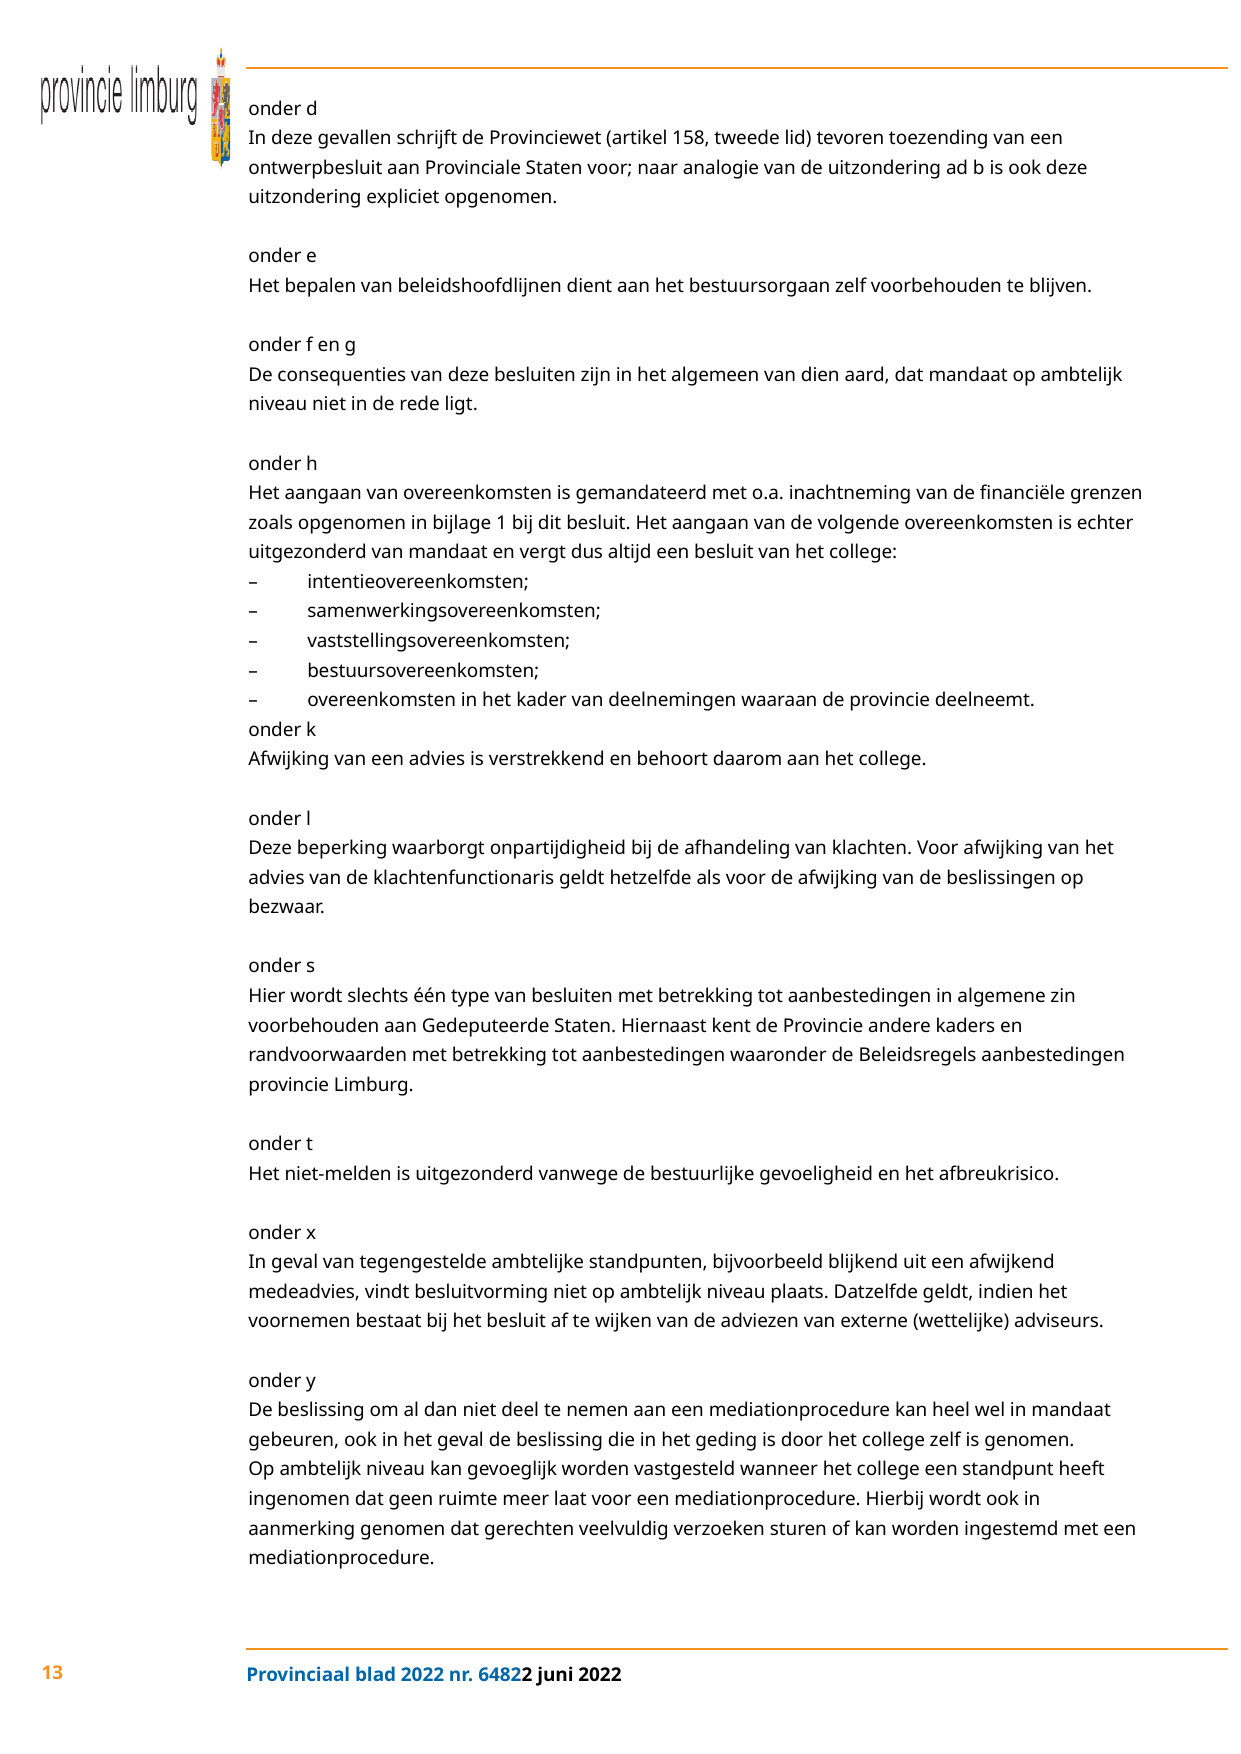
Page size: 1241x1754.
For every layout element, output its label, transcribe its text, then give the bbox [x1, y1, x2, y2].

text onder d [248, 95, 1152, 121]
text onder e [248, 243, 1152, 268]
text onder t [248, 1130, 1152, 1156]
text Hier wordt slechts één type van besluiten met betrekking tot aanbestedingen in algemene zin voorbehouden aan Gedeputeerde Staten. Hiernaast kent de Provincie andere kaders en randvoorwaarden met betrekking tot aanbestedingen waaronder de Beleidsregels aanbestedingen provincie Limburg. [248, 982, 1152, 1097]
text Afwijking van een advies is verstrekkend en behoort daarom aan het college. [248, 746, 1152, 771]
list samenwerkingsovereenkomsten; [248, 598, 1152, 623]
text Deze beperking waarborgt onpartijdigheid bij de afhandeling van klachten. Voor afwijking van het advies van de klachtenfunctionaris geldt hetzelfde als voor de afwijking van de beslissingen op bezwaar. [248, 834, 1152, 919]
text onder y [248, 1367, 1152, 1393]
text In deze gevallen schrijft de Provinciewet (artikel 158, tweede lid) tevoren toezending van een ontwerpbesluit aan Provinciale Staten voor; naar analogie van de uitzondering ad b is ook deze uitzondering expliciet opgenomen. [248, 124, 1152, 209]
text onder s [248, 953, 1152, 978]
text De beslissing om al dan niet deel te nemen aan een mediationprocedure kan heel wel in mandaat gebeuren, ook in het geval de beslissing die in het geding is door het college zelf is genomen. [248, 1396, 1152, 1452]
picture [41, 47, 231, 172]
list intentieovereenkomsten; [248, 568, 1152, 594]
text onder k [248, 716, 1152, 742]
list overeenkomsten in het kader van deelnemingen waaraan de provincie deelneemt. [248, 686, 1152, 712]
text onder f en g [248, 331, 1152, 357]
list bestuursovereenkomsten; [248, 657, 1152, 683]
list vaststellingsovereenkomsten; [248, 627, 1152, 653]
text Het bepalen van beleidshoofdlijnen dient aan het bestuursorgaan zelf voorbehouden te blijven. [248, 272, 1152, 298]
text onder h [248, 450, 1152, 476]
text onder x [248, 1219, 1152, 1245]
text onder l [248, 805, 1152, 831]
text De consequenties van deze besluiten zijn in het algemeen van dien aard, dat mandaat op ambtelijk niveau niet in de rede ligt. [248, 361, 1152, 416]
text Het aangaan van overeenkomsten is gemandateerd met o.a. inachtneming van de financiële grenzen zoals opgenomen in bijlage 1 bij dit besluit. Het aangaan van de volgende overeenkomsten is echter uitgezonderd van mandaat en vergt dus altijd een besluit van het college: [248, 479, 1152, 564]
text Het niet-melden is uitgezonderd vanwege de bestuurlijke gevoeligheid en het afbreukrisico. [248, 1160, 1152, 1186]
text In geval van tegengestelde ambtelijke standpunten, bijvoorbeeld blijkend uit een afwijkend medeadvies, vindt besluitvorming niet op ambtelijk niveau plaats. Datzelfde geldt, indien het voornemen bestaat bij het besluit af te wijken van de adviezen van externe (wettelijke) adviseurs. [248, 1248, 1152, 1333]
text Op ambtelijk niveau kan gevoeglijk worden vastgesteld wanneer het college een standpunt heeft ingenomen dat geen ruimte meer laat voor een mediationprocedure. Hierbij wordt ook in aanmerking genomen dat gerechten veelvuldig verzoeken sturen of kan worden ingestemd met een mediationprocedure. [248, 1456, 1152, 1570]
